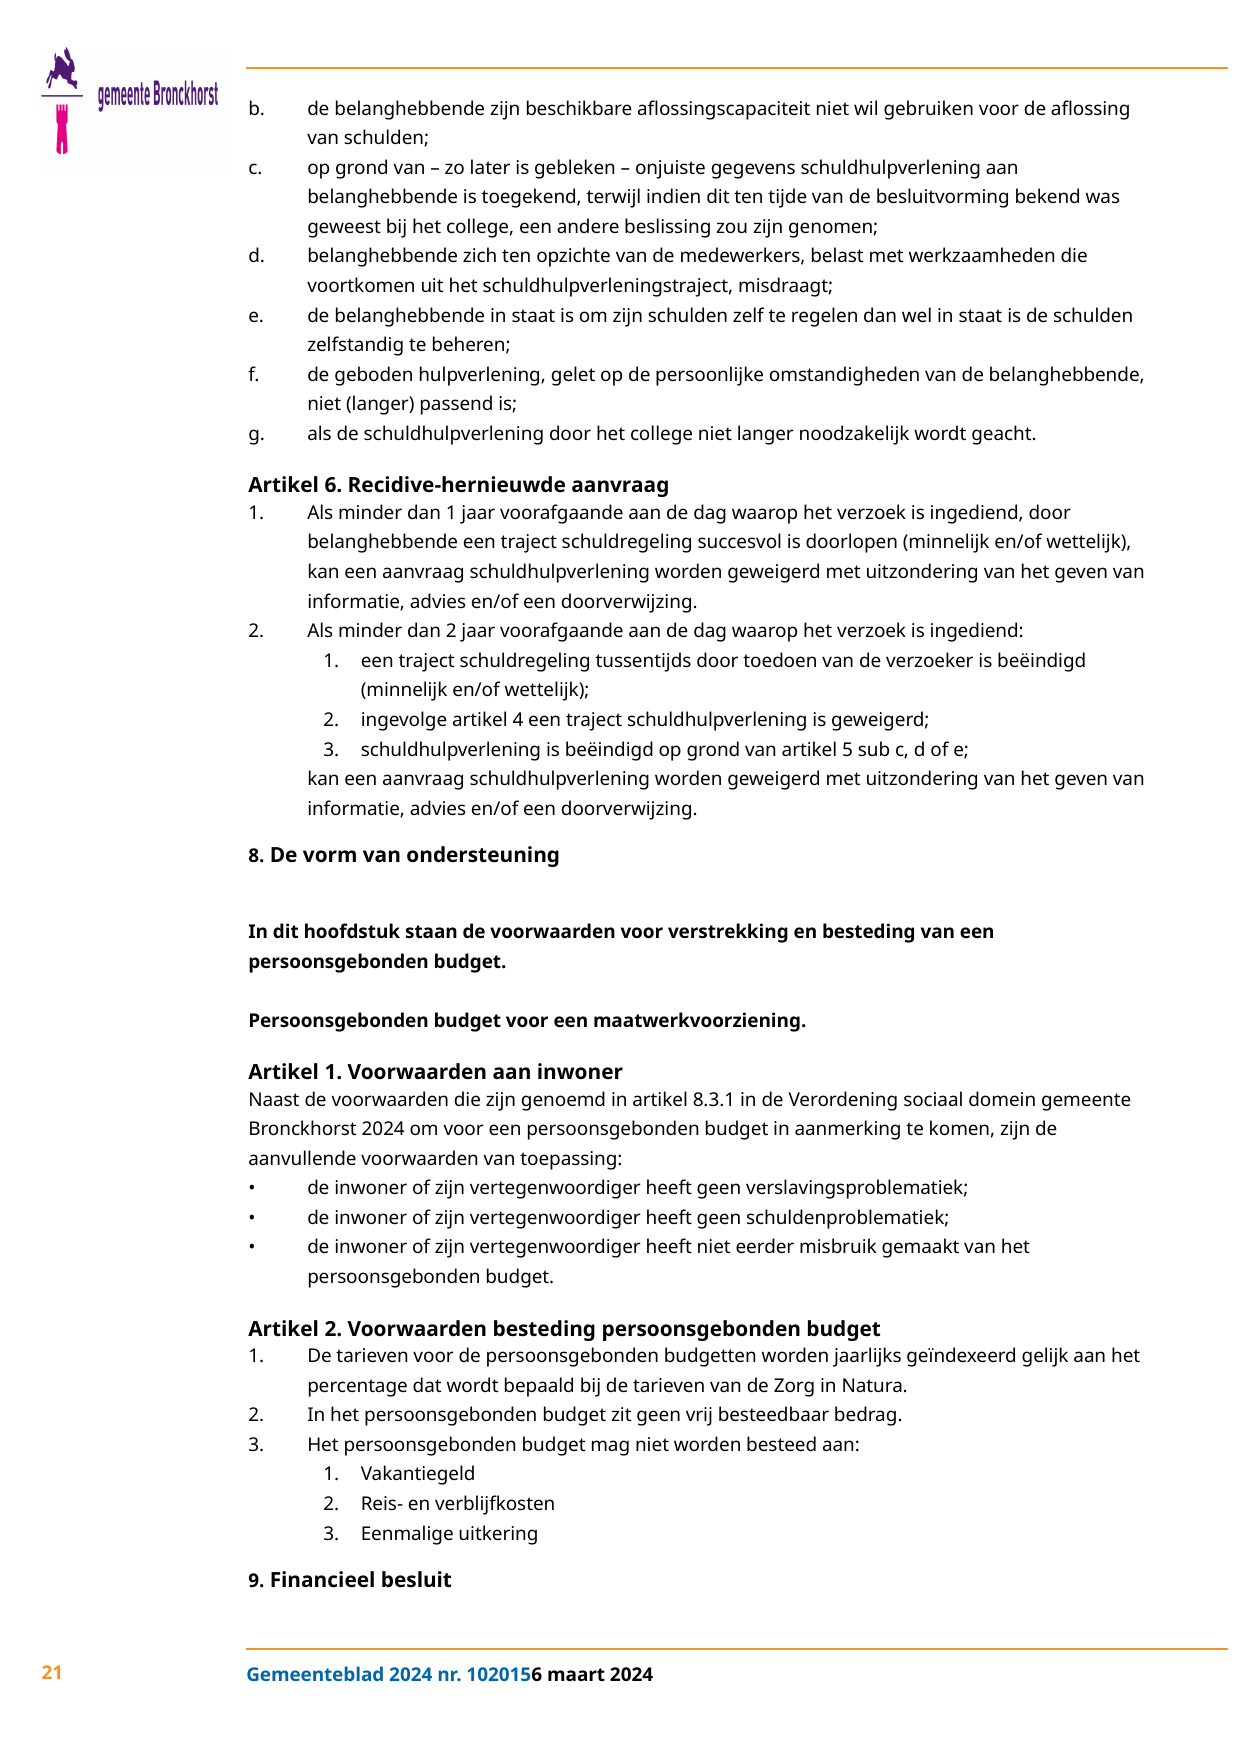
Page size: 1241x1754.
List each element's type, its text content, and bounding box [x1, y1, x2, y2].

list Als minder dan 2 jaar voorafgaande aan de dag waarop het verzoek is ingediend: [248, 617, 1152, 643]
list de belanghebbende in staat is om zijn schulden zelf te regelen dan wel in staat is de schulden zelfstandig te beheren; [248, 302, 1152, 357]
text 9. Financieel besluit [248, 1565, 1152, 1594]
list de inwoner of zijn vertegenwoordiger heeft geen verslavingsproblematiek; [248, 1174, 1152, 1200]
text Artikel 1. Voorwaarden aan inwoner [248, 1057, 1152, 1086]
list Als minder dan 1 jaar voorafgaande aan de dag waarop het verzoek is ingediend, door belanghebbende een traject schuldregeling succesvol is doorlopen (minnelijk en/of wettelijk), kan een aanvraag schuldhulpverlening worden geweigerd met uitzondering van het geven van informatie, advies en/of een doorverwijzing. [248, 499, 1152, 613]
list belanghebbende zich ten opzichte van de medewerkers, belast met werkzaamheden die voortkomen uit het schuldhulpverleningstraject, misdraagt; [248, 243, 1152, 298]
list Reis- en verblijfkosten [323, 1490, 1152, 1516]
list Het persoonsgebonden budget mag niet worden besteed aan: [248, 1431, 1152, 1457]
text Artikel 2. Voorwaarden besteding persoonsgebonden budget [248, 1314, 1152, 1342]
text 8. De vorm van ondersteuning [248, 841, 1152, 869]
list de inwoner of zijn vertegenwoordiger heeft geen schuldenproblematiek; [248, 1204, 1152, 1230]
list de inwoner of zijn vertegenwoordiger heeft niet eerder misbruik gemaakt van het persoonsgebonden budget. [248, 1234, 1152, 1289]
list Vakantiegeld [323, 1461, 1152, 1486]
text In dit hoofdstuk staan de voorwaarden voor verstrekking en besteding van een persoonsgebonden budget. [248, 918, 1152, 973]
text Artikel 6. Recidive-hernieuwde aanvraag [248, 471, 1152, 499]
text Naast de voorwaarden die zijn genoemd in artikel 8.3.1 in de Verordening sociaal domein gemeente Bronckhorst 2024 om voor een persoonsgebonden budget in aanmerking te komen, zijn de aanvullende voorwaarden van toepassing: [248, 1086, 1152, 1171]
list de geboden hulpverlening, gelet op de persoonlijke omstandigheden van de belanghebbende, niet (langer) passend is; [248, 361, 1152, 416]
list schuldhulpverlening is beëindigd op grond van artikel 5 sub c, d of e; [323, 736, 1152, 761]
picture [41, 47, 231, 172]
list kan een aanvraag schuldhulpverlening worden geweigerd met uitzondering van het geven van informatie, advies en/of een doorverwijzing. [248, 765, 1152, 821]
text Persoonsgebonden budget voor een maatwerkvoorziening. [248, 1007, 1152, 1033]
list ingevolge artikel 4 een traject schuldhulpverlening is geweigerd; [323, 706, 1152, 732]
list De tarieven voor de persoonsgebonden budgetten worden jaarlijks geïndexeerd gelijk aan het percentage dat wordt bepaald bij de tarieven van de Zorg in Natura. [248, 1342, 1152, 1397]
list de belanghebbende zijn beschikbare aflossingscapaciteit niet wil gebruiken voor de aflossing van schulden; [248, 95, 1152, 150]
list als de schuldhulpverlening door het college niet langer noodzakelijk wordt geacht. [248, 420, 1152, 446]
list een traject schuldregeling tussentijds door toedoen van de verzoeker is beëindigd (minnelijk en/of wettelijk); [323, 647, 1152, 702]
list In het persoonsgebonden budget zit geen vrij besteedbaar bedrag. [248, 1401, 1152, 1427]
list Eenmalige uitkering [323, 1520, 1152, 1545]
list op grond van – zo later is gebleken – onjuiste gegevens schuldhulpverlening aan belanghebbende is toegekend, terwijl indien dit ten tijde van de besluitvorming bekend was geweest bij het college, een andere beslissing zou zijn genomen; [248, 154, 1152, 239]
